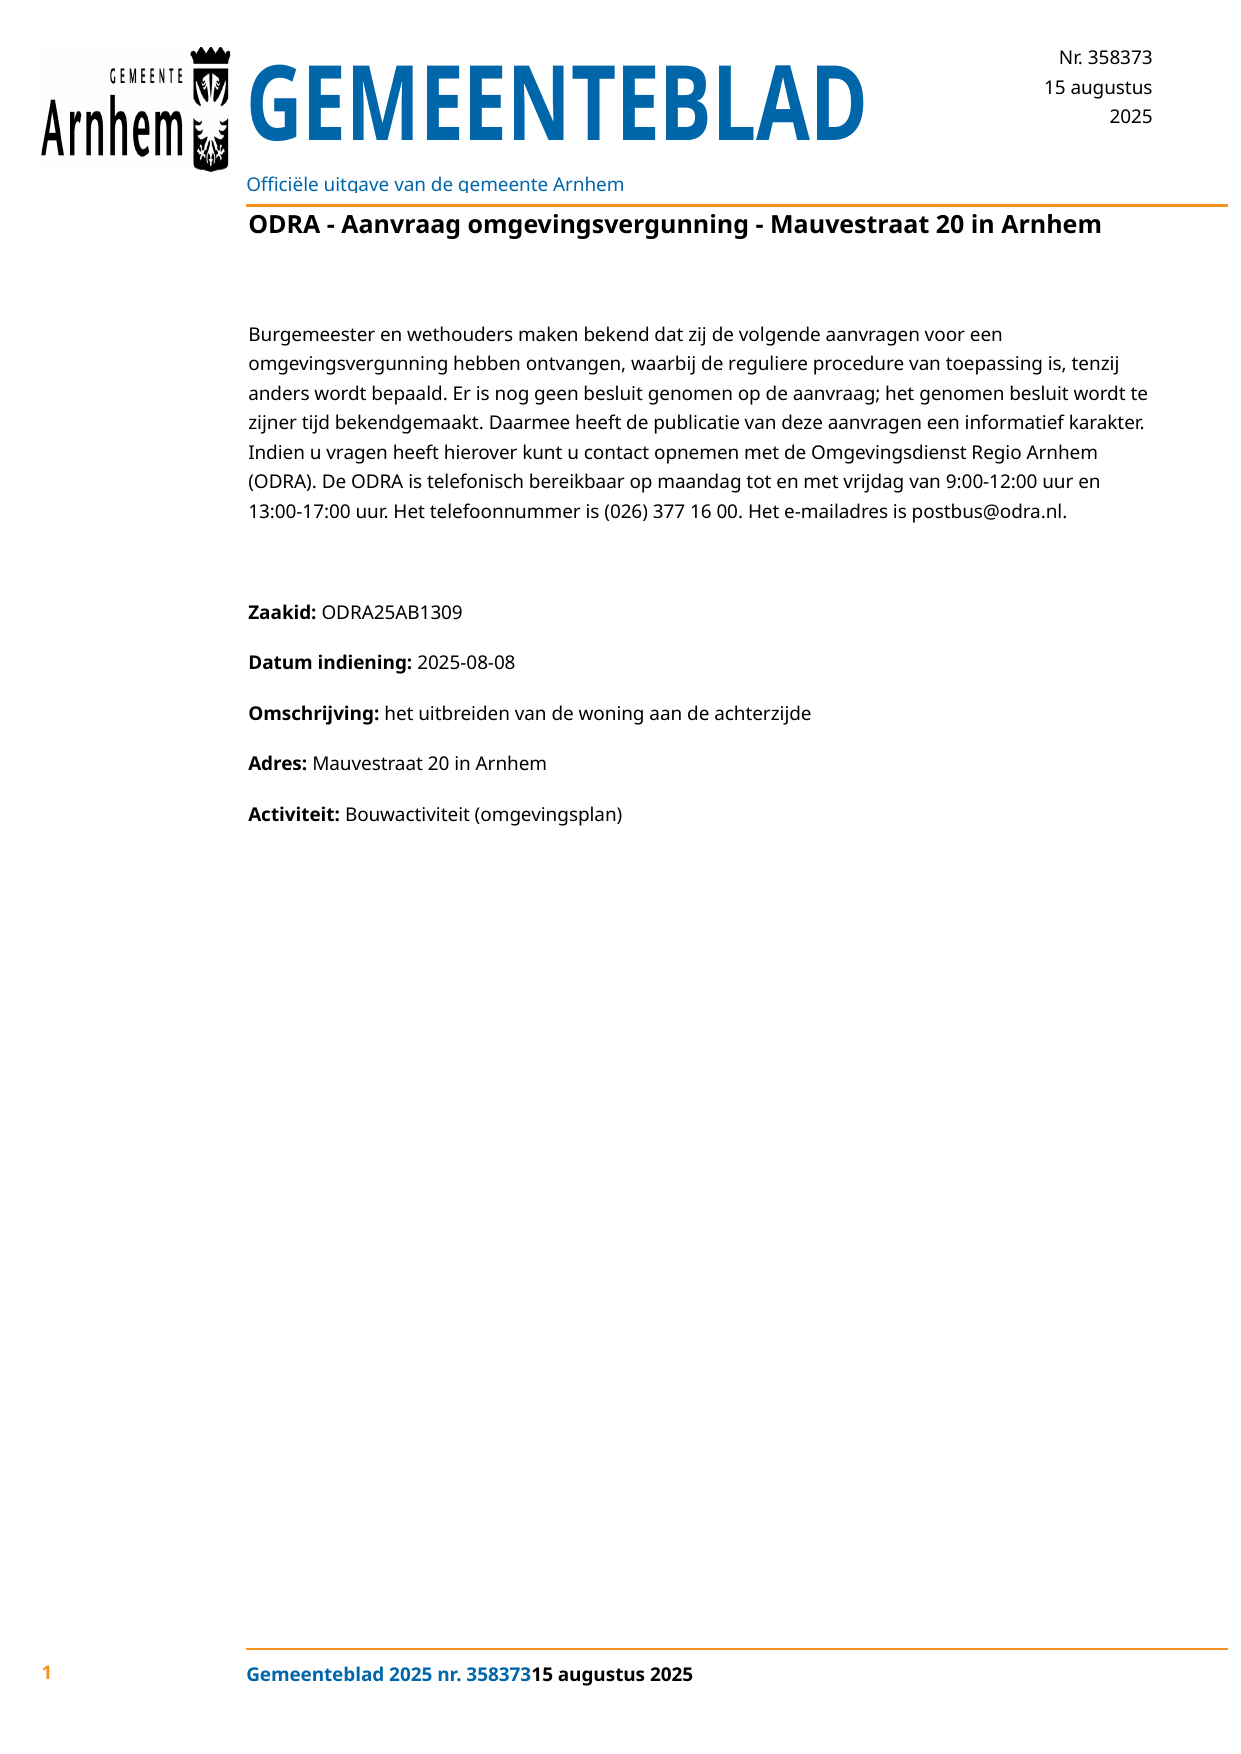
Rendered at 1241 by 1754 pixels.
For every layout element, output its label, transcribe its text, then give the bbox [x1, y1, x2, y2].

picture [41, 47, 231, 172]
text Activiteit: Bouwactiviteit (omgevingsplan) [248, 801, 1152, 826]
text Zaakid: ODRA25AB1309 [248, 599, 1152, 625]
text Adres: Mauvestraat 20 in Arnhem [248, 750, 1152, 776]
text Datum indiening: 2025-08-08 [248, 649, 1152, 675]
text ODRA - Aanvraag omgevingsvergunning - Mauvestraat 20 in Arnhem [248, 207, 1152, 241]
text Omschrijving: het uitbreiden van de woning aan de achterzijde [248, 700, 1152, 726]
text Burgemeester en wethouders maken bekend dat zij de volgende aanvragen voor een omgevingsvergunning hebben ontvangen, waarbij de reguliere procedure van toepassing is, tenzij anders wordt bepaald. Er is nog geen besluit genomen op de aanvraag; het genomen besluit wordt te zijner tijd bekendgemaakt. Daarmee heeft de publicatie van deze aanvragen een informatief karakter. Indien u vragen heeft hierover kunt u contact opnemen met de Omgevingsdienst Regio Arnhem (ODRA). De ODRA is telefonisch bereikbaar op maandag tot en met vrijdag van 9:00-12:00 uur en 13:00-17:00 uur. Het telefoonnummer is (026) 377 16 00. Het e-mailadres is postbus@odra.nl. [248, 321, 1152, 524]
